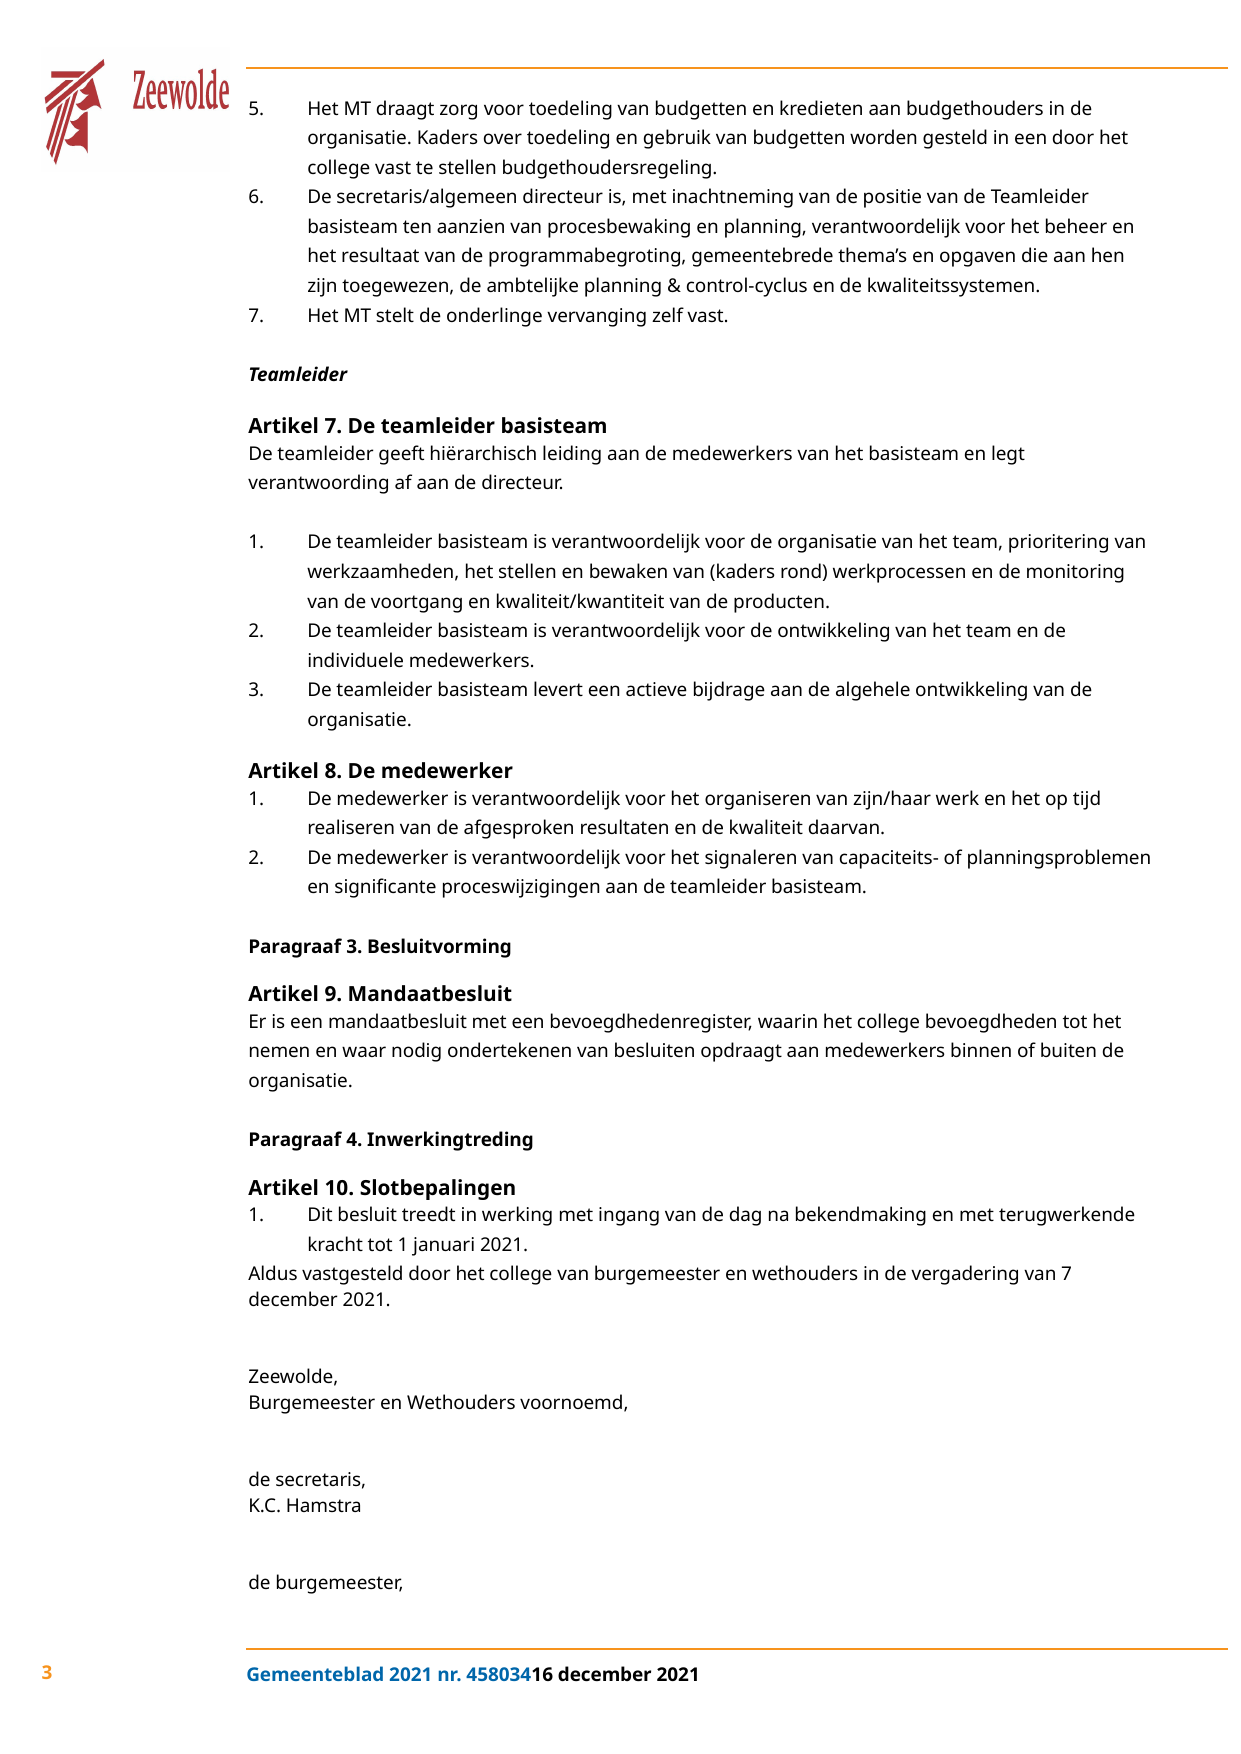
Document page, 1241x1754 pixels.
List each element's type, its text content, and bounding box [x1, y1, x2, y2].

list De secretaris/algemeen directeur is, met inachtneming van de positie van de Teamleider basisteam ten aanzien van procesbewaking en planning, verantwoordelijk voor het beheer en het resultaat van de programmabegroting, gemeentebrede thema’s en opgaven die aan hen zijn toegewezen, de ambtelijke planning & control-cyclus en de kwaliteitssystemen. [248, 183, 1152, 298]
text Aldus vastgesteld door het college van burgemeester en wethouders in de vergadering van 7 december 2021. [248, 1260, 1152, 1312]
picture [41, 47, 231, 172]
list De teamleider basisteam levert een actieve bijdrage aan de algehele ontwikkeling van de organisatie. [248, 677, 1152, 732]
text de secretaris, [248, 1466, 1152, 1492]
text Artikel 7. De teamleider basisteam [248, 411, 1152, 440]
list Het MT stelt de onderlinge vervanging zelf vast. [248, 302, 1152, 328]
text De teamleider geeft hiërarchisch leiding aan de medewerkers van het basisteam en legt verantwoording af aan de directeur. [248, 440, 1152, 495]
list De medewerker is verantwoordelijk voor het organiseren van zijn/haar werk en het op tijd realiseren van de afgesproken resultaten en de kwaliteit daarvan. [248, 785, 1152, 840]
text Teamleider [248, 361, 1152, 387]
list Dit besluit treedt in werking met ingang van de dag na bekendmaking en met terugwerkende kracht tot 1 januari 2021. [248, 1201, 1152, 1257]
text Artikel 8. De medewerker [248, 757, 1152, 785]
list De teamleider basisteam is verantwoordelijk voor de organisatie van het team, prioritering van werkzaamheden, het stellen en bewaken van (kaders rond) werkprocessen en de monitoring van de voortgang en kwaliteit/kwantiteit van de producten. [248, 529, 1152, 613]
text Artikel 10. Slotbepalingen [248, 1173, 1152, 1201]
text de burgemeester, [248, 1569, 1152, 1595]
text Zeewolde, [248, 1363, 1152, 1389]
text Artikel 9. Mandaatbesluit [248, 979, 1152, 1008]
list De medewerker is verantwoordelijk voor het signaleren van capaciteits- of planningsproblemen en significante proceswijzigingen aan de teamleider basisteam. [248, 844, 1152, 899]
list Het MT draagt zorg voor toedeling van budgetten en kredieten aan budgethouders in de organisatie. Kaders over toedeling en gebruik van budgetten worden gesteld in een door het college vast te stellen budgethoudersregeling. [248, 95, 1152, 180]
text Paragraaf 3. Besluitvorming [248, 933, 1152, 959]
text Burgemeester en Wethouders voornoemd, [248, 1389, 1152, 1415]
text Paragraaf 4. Inwerkingtreding [248, 1126, 1152, 1152]
text K.C. Hamstra [248, 1492, 1152, 1518]
list De teamleider basisteam is verantwoordelijk voor de ontwikkeling van het team en de individuele medewerkers. [248, 617, 1152, 673]
text Er is een mandaatbesluit met een bevoegdhedenregister, waarin het college bevoegdheden tot het nemen en waar nodig ondertekenen van besluiten opdraagt aan medewerkers binnen of buiten de organisatie. [248, 1008, 1152, 1093]
